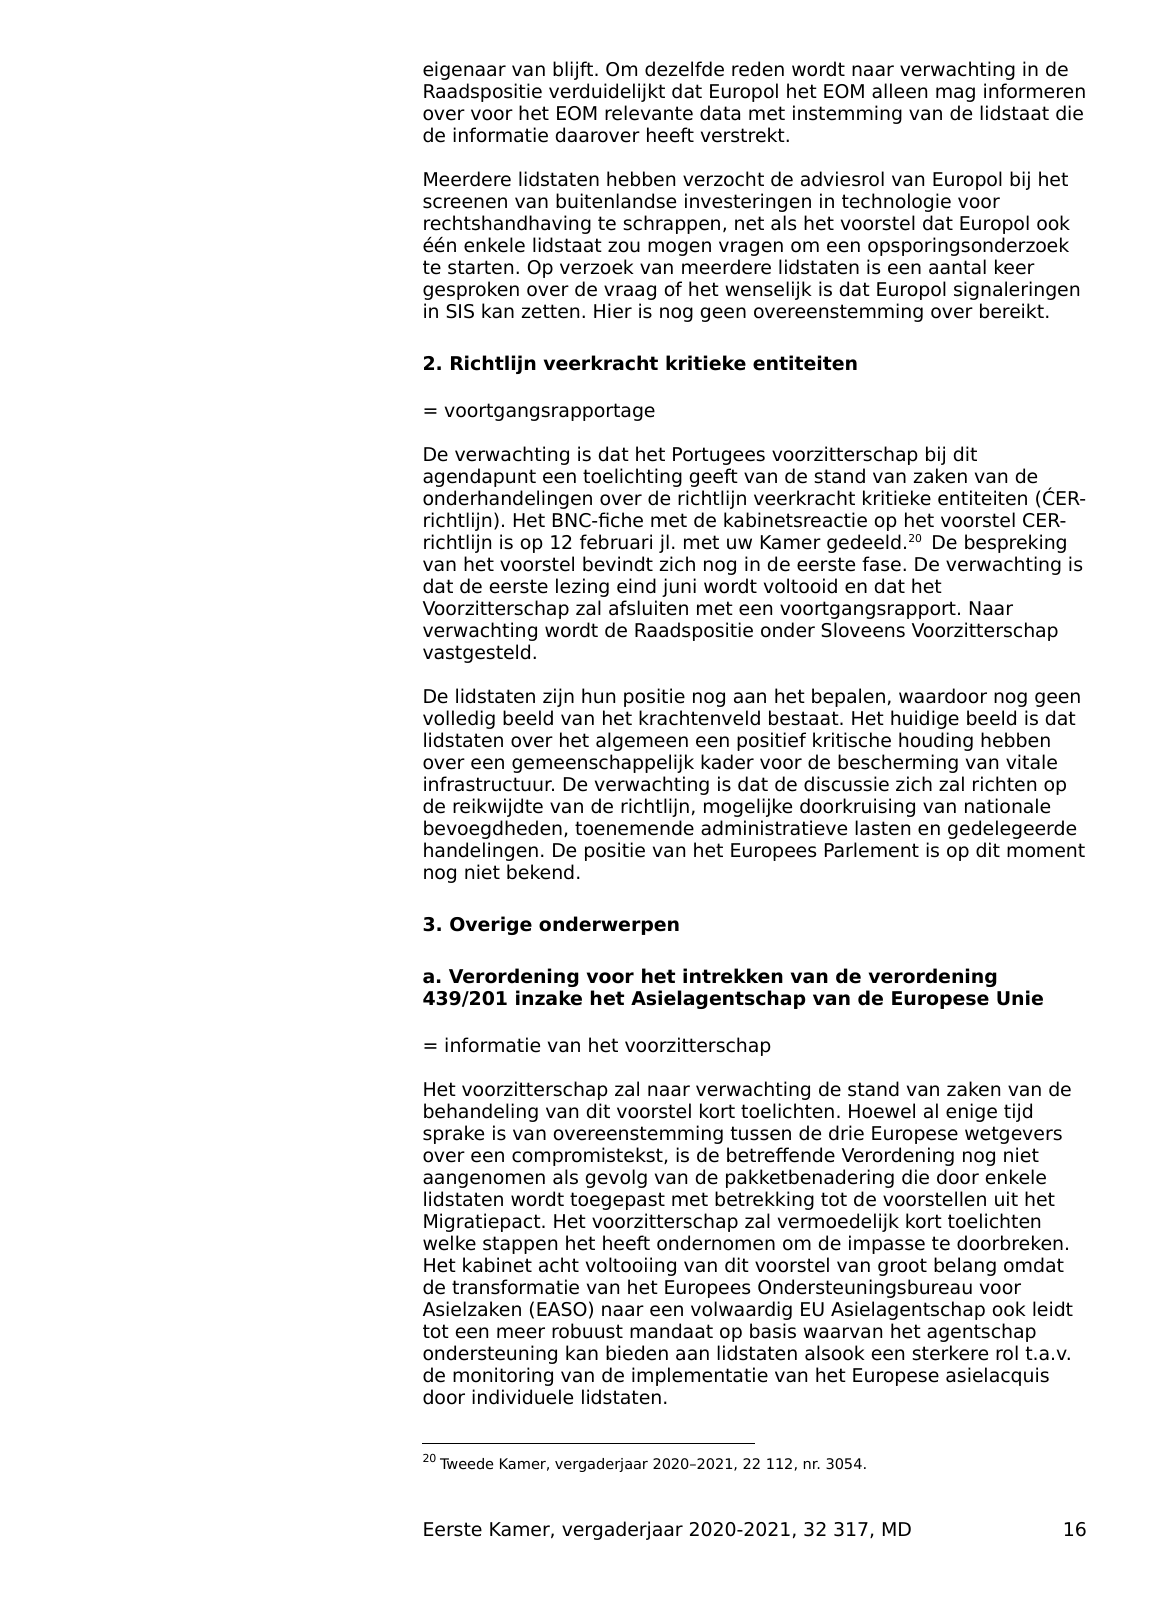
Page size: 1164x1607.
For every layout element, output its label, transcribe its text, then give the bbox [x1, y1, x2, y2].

text eigenaar van blijft. Om dezelfde reden wordt naar verwachting in de Raadspositie verduidelijkt dat Europol het EOM alleen mag informeren over voor het EOM relevante data met instemming van de lidstaat die de informatie daarover heeft verstrekt. [422, 59, 1087, 147]
subtitle 3. Overige onderwerpen [422, 914, 1087, 936]
text = voortgangsrapportage [422, 400, 1087, 422]
text De verwachting is dat het Portugees voorzitterschap bij dit agendapunt een toelichting geeft van de stand van zaken van de onderhandelingen over de richtlijn veerkracht kritieke entiteiten (ĆER-richtlijn). Het BNC-fiche met de kabinetsreactie op het voorstel CER-richtlijn is op 12 februari jl. met uw Kamer gedeeld. De bespreking van het voorstel bevindt zich nog in de eerste fase. De verwachting is dat de eerste lezing eind juni wordt voltooid en dat het Voorzitterschap zal afsluiten met een voortgangsrapport. Naar verwachting wordt de Raadspositie onder Sloveens Voorzitterschap vastgesteld. [422, 444, 1087, 664]
text De lidstaten zijn hun positie nog aan het bepalen, waardoor nog geen volledig beeld van het krachtenveld bestaat. Het huidige beeld is dat lidstaten over het algemeen een positief kritische houding hebben over een gemeenschappelijk kader voor de bescherming van vitale infrastructuur. De verwachting is dat de discussie zich zal richten op de reikwijdte van de richtlijn, mogelijke doorkruising van nationale bevoegdheden, toenemende administratieve lasten en gedelegeerde handelingen. De positie van het Europees Parlement is op dit moment nog niet bekend. [422, 686, 1087, 884]
text Het voorzitterschap zal naar verwachting de stand van zaken van de behandeling van dit voorstel kort toelichten. Hoewel al enige tijd sprake is van overeenstemming tussen de drie Europese wetgevers over een compromistekst, is de betreffende Verordening nog niet aangenomen als gevolg van de pakketbenadering die door enkele lidstaten wordt toegepast met betrekking tot de voorstellen uit het Migratiepact. Het voorzitterschap zal vermoedelijk kort toelichten welke stappen het heeft ondernomen om de impasse te doorbreken. Het kabinet acht voltooiing van dit voorstel van groot belang omdat de transformatie van het Europees Ondersteuningsbureau voor Asielzaken (EASO) naar een volwaardig EU Asielagentschap ook leidt tot een meer robuust mandaat op basis waarvan het agentschap ondersteuning kan bieden aan lidstaten alsook een sterkere rol t.a.v. de monitoring van de implementatie van het Europese asielacquis door individuele lidstaten. [422, 1079, 1087, 1409]
subtitle a. Verordening voor het intrekken van de verordening 439/201 inzake het Asielagentschap van de Europese Unie [422, 966, 1087, 1010]
text Tweede Kamer, vergaderjaar 2020–2021, 22 112, nr. 3054. [422, 1452, 1087, 1474]
text Meerdere lidstaten hebben verzocht de adviesrol van Europol bij het screenen van buitenlandse investeringen in technologie voor rechtshandhaving te schrappen, net als het voorstel dat Europol ook één enkele lidstaat zou mogen vragen om een opsporingsonderzoek te starten. Op verzoek van meerdere lidstaten is een aantal keer gesproken over de vraag of het wenselijk is dat Europol signaleringen in SIS kan zetten. Hier is nog geen overeenstemming over bereikt. [422, 169, 1087, 323]
subtitle 2. Richtlijn veerkracht kritieke entiteiten [422, 353, 1087, 375]
text = informatie van het voorzitterschap [422, 1035, 1087, 1057]
